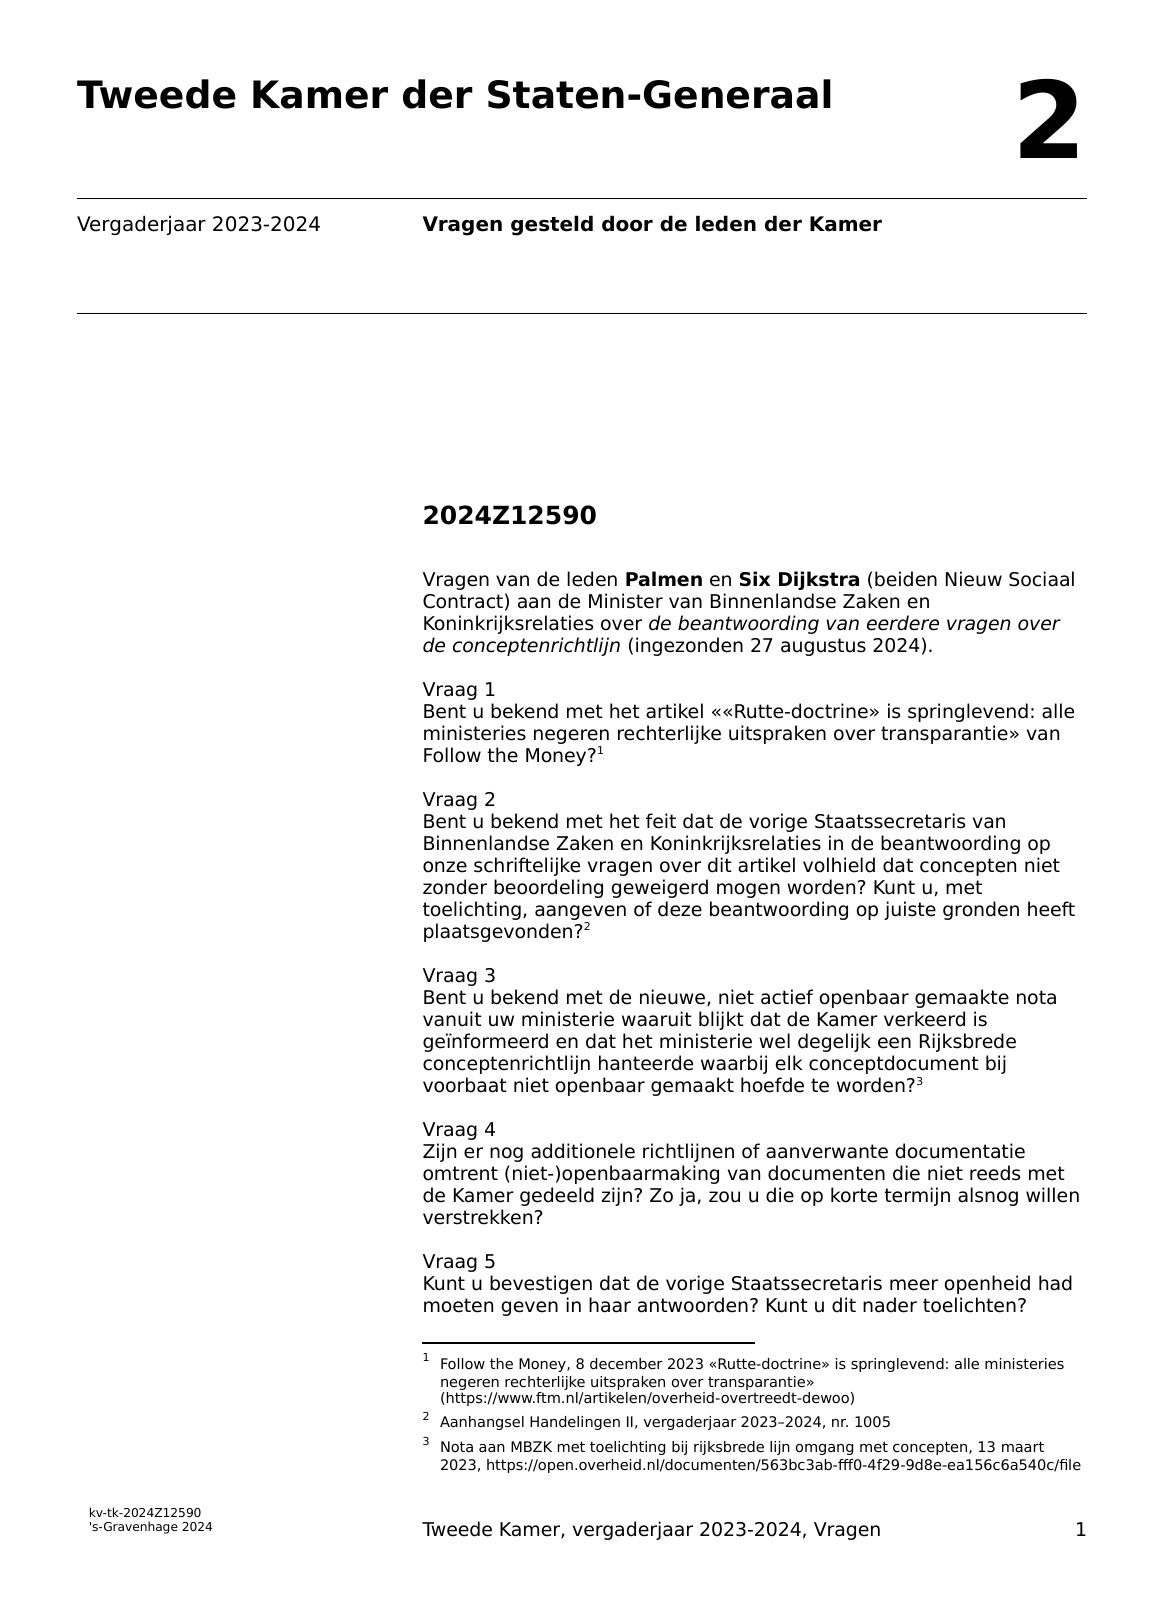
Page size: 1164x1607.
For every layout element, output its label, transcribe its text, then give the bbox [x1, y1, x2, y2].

text Aanhangsel Handelingen II, vergaderjaar 2023–2024, nr. 1005 [422, 1410, 1087, 1432]
text 2024Z12590 [422, 501, 1087, 531]
text Bent u bekend met het artikel ««Rutte-doctrine» is springlevend: alle ministeries negeren rechterlijke uitspraken over transparantie» van Follow the Money? [422, 701, 1087, 767]
table_cell Vragen gesteld door de leden der Kamer [422, 199, 1087, 313]
text Follow the Money, 8 december 2023 «Rutte-doctrine» is springlevend: alle ministeries negeren rechterlijke uitspraken over transparantie» (https://www.ftm.nl/artikelen/overheid-overtreedt-dewoo) [422, 1352, 1087, 1407]
text Vragen van de leden Palmen en Six Dijkstra (beiden Nieuw Sociaal Contract) aan de Minister van Binnenlandse Zaken en Koninkrijksrelaties over de beantwoording van eerdere vragen over de conceptenrichtlijn (ingezonden 27 augustus 2024). [422, 569, 1087, 657]
text Bent u bekend met het feit dat de vorige Staatssecretaris van Binnenlandse Zaken en Koninkrijksrelaties in de beantwoording op onze schriftelijke vragen over dit artikel volhield dat concepten niet zonder beoordeling geweigerd mogen worden? Kunt u, met toelichting, aangeven of deze beantwoording op juiste gronden heeft plaatsgevonden? [422, 811, 1087, 943]
text Vraag 3 [422, 965, 1087, 987]
text Bent u bekend met de nieuwe, niet actief openbaar gemaakte nota vanuit uw ministerie waaruit blijkt dat de Kamer verkeerd is geïnformeerd en dat het ministerie wel degelijk een Rijksbrede conceptenrichtlijn hanteerde waarbij elk conceptdocument bij voorbaat niet openbaar gemaakt hoefde te worden? [422, 987, 1087, 1097]
text 's-Gravenhage 2024 [88, 1520, 323, 1534]
text Vraag 2 [422, 789, 1087, 811]
text Kunt u bevestigen dat de vorige Staatssecretaris meer openheid had moeten geven in haar antwoorden? Kunt u dit nader toelichten? [422, 1273, 1087, 1317]
text Zijn er nog additionele richtlijnen of aanverwante documentatie omtrent (niet-)openbaarmaking van documenten die niet reeds met de Kamer gedeeld zijn? Zo ja, zou u die op korte termijn alsnog willen verstrekken? [422, 1141, 1087, 1229]
text Vraag 5 [422, 1251, 1087, 1273]
text Nota aan MBZK met toelichting bij rijksbrede lijn omgang met concepten, 13 maart 2023, https://open.overheid.nl/documenten/563bc3ab-fff0-4f29-9d8e-ea156c6a540c/file [422, 1435, 1087, 1474]
table_cell Vergaderjaar 2023-2024 [77, 199, 422, 313]
table_header Tweede Kamer der Staten-Generaal [77, 59, 886, 198]
text kv-tk-2024Z12590 [88, 1506, 323, 1520]
table_header 2 [886, 59, 1087, 198]
text Vraag 4 [422, 1119, 1087, 1141]
text Vraag 1 [422, 679, 1087, 701]
